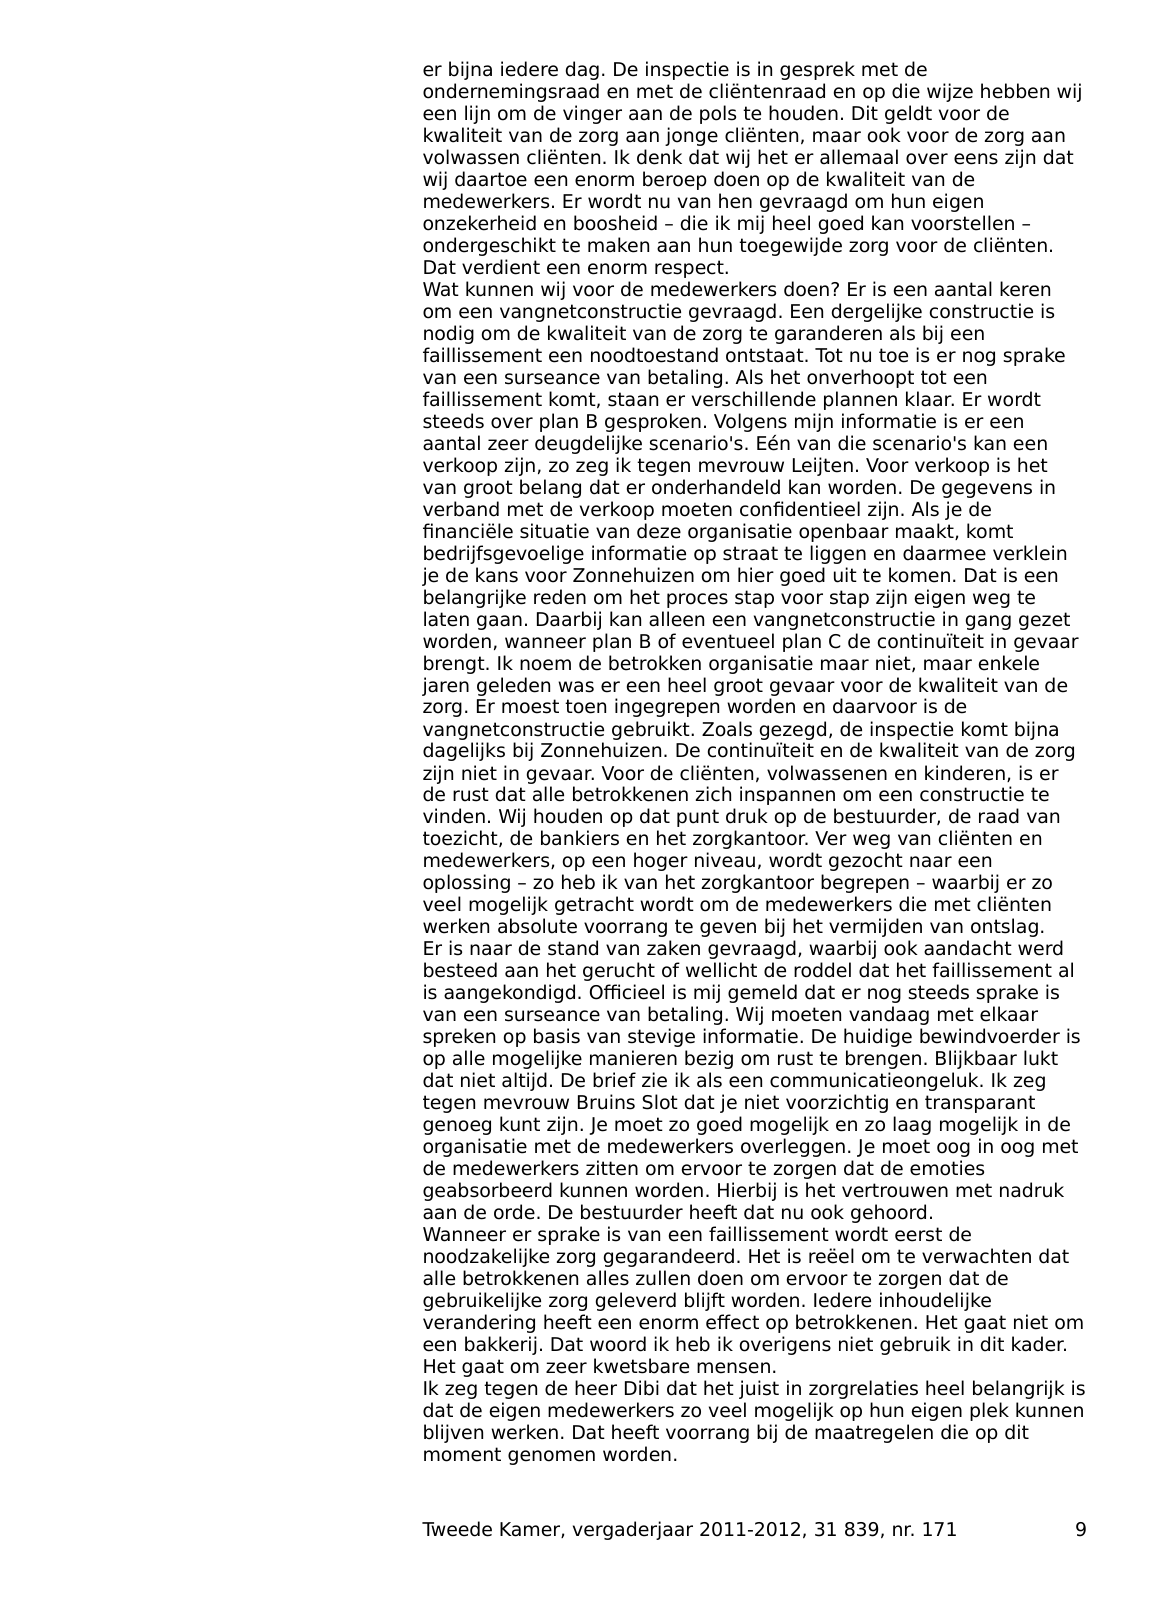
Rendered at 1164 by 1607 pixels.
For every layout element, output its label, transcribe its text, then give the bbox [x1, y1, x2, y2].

text Ik zeg tegen de heer Dibi dat het juist in zorgrelaties heel belangrijk is dat de eigen medewerkers zo veel mogelijk op hun eigen plek kunnen blijven werken. Dat heeft voorrang bij de maatregelen die op dit moment genomen worden. [422, 1378, 1087, 1466]
text Wat kunnen wij voor de medewerkers doen? Er is een aantal keren om een vangnetconstructie gevraagd. Een dergelijke constructie is nodig om de kwaliteit van de zorg te garanderen als bij een faillissement een noodtoestand ontstaat. Tot nu toe is er nog sprake van een surseance van betaling. Als het onverhoopt tot een faillissement komt, staan er verschillende plannen klaar. Er wordt steeds over plan B gesproken. Volgens mijn informatie is er een aantal zeer deugdelijke scenario's. Eén van die scenario's kan een verkoop zijn, zo zeg ik tegen mevrouw Leijten. Voor verkoop is het van groot belang dat er onderhandeld kan worden. De gegevens in verband met de verkoop moeten confidentieel zijn. Als je de financiële situatie van deze organisatie openbaar maakt, komt bedrijfsgevoelige informatie op straat te liggen en daarmee verklein je de kans voor Zonnehuizen om hier goed uit te komen. Dat is een belangrijke reden om het proces stap voor stap zijn eigen weg te laten gaan. Daarbij kan alleen een vangnetconstructie in gang gezet worden, wanneer plan B of eventueel plan C de continuïteit in gevaar brengt. Ik noem de betrokken organisatie maar niet, maar enkele jaren geleden was er een heel groot gevaar voor de kwaliteit van de zorg. Er moest toen ingegrepen worden en daarvoor is de vangnetconstructie gebruikt. Zoals gezegd, de inspectie komt bijna dagelijks bij Zonnehuizen. De continuïteit en de kwaliteit van de zorg zijn niet in gevaar. Voor de cliënten, volwassenen en kinderen, is er de rust dat alle betrokkenen zich inspannen om een constructie te vinden. Wij houden op dat punt druk op de bestuurder, de raad van toezicht, de bankiers en het zorgkantoor. Ver weg van cliënten en medewerkers, op een hoger niveau, wordt gezocht naar een oplossing – zo heb ik van het zorgkantoor begrepen – waarbij er zo veel mogelijk getracht wordt om de medewerkers die met cliënten werken absolute voorrang te geven bij het vermijden van ontslag. [422, 279, 1087, 938]
text Er is naar de stand van zaken gevraagd, waarbij ook aandacht werd besteed aan het gerucht of wellicht de roddel dat het faillissement al is aangekondigd. Officieel is mij gemeld dat er nog steeds sprake is van een surseance van betaling. Wij moeten vandaag met elkaar spreken op basis van stevige informatie. De huidige bewindvoerder is op alle mogelijke manieren bezig om rust te brengen. Blijkbaar lukt dat niet altijd. De brief zie ik als een communicatieongeluk. Ik zeg tegen mevrouw Bruins Slot dat je niet voorzichtig en transparant genoeg kunt zijn. Je moet zo goed mogelijk en zo laag mogelijk in de organisatie met de medewerkers overleggen. Je moet oog in oog met de medewerkers zitten om ervoor te zorgen dat de emoties geabsorbeerd kunnen worden. Hierbij is het vertrouwen met nadruk aan de orde. De bestuurder heeft dat nu ook gehoord. [422, 938, 1087, 1224]
text Wanneer er sprake is van een faillissement wordt eerst de noodzakelijke zorg gegarandeerd. Het is reëel om te verwachten dat alle betrokkenen alles zullen doen om ervoor te zorgen dat de gebruikelijke zorg geleverd blijft worden. Iedere inhoudelijke verandering heeft een enorm effect op betrokkenen. Het gaat niet om een bakkerij. Dat woord ik heb ik overigens niet gebruik in dit kader. Het gaat om zeer kwetsbare mensen. [422, 1224, 1087, 1378]
text er bijna iedere dag. De inspectie is in gesprek met de ondernemingsraad en met de cliëntenraad en op die wijze hebben wij een lijn om de vinger aan de pols te houden. Dit geldt voor de kwaliteit van de zorg aan jonge cliënten, maar ook voor de zorg aan volwassen cliënten. Ik denk dat wij het er allemaal over eens zijn dat wij daartoe een enorm beroep doen op de kwaliteit van de medewerkers. Er wordt nu van hen gevraagd om hun eigen onzekerheid en boosheid – die ik mij heel goed kan voorstellen – ondergeschikt te maken aan hun toegewijde zorg voor de cliënten. Dat verdient een enorm respect. [422, 59, 1087, 279]
